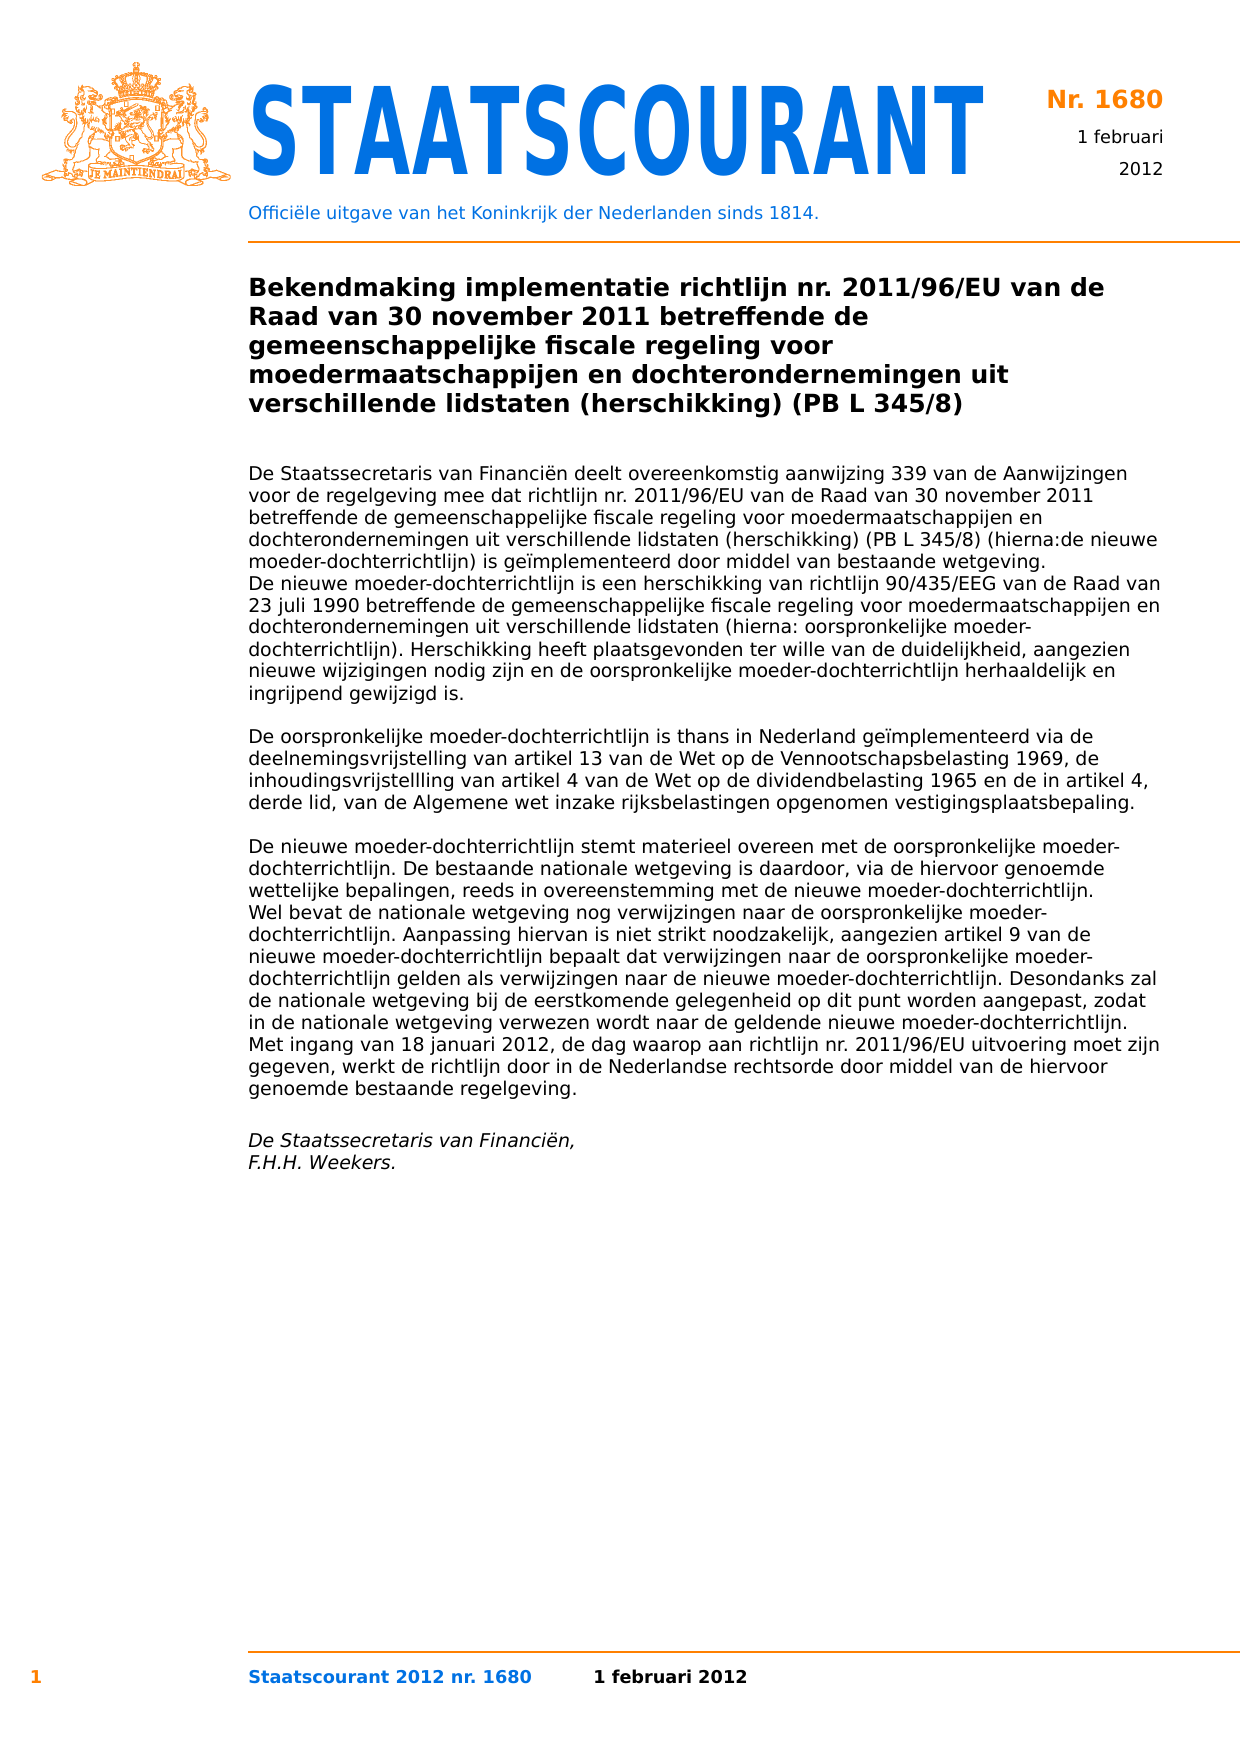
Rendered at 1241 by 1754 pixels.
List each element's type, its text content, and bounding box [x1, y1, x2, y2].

subtitle Bekendmaking implementatie richtlijn nr. 2011/96/EU van de Raad van 30 november 2011 betreffende de gemeenschappelijke fiscale regeling voor moedermaatschappijen en dochterondernemingen uit verschillende lidstaten (herschikking) (PB L 345/8) [248, 273, 1163, 419]
text De Staatssecretaris van Financiën deelt overeenkomstig aanwijzing 339 van de Aanwijzingen voor de regelgeving mee dat richtlijn nr. 2011/96/EU van de Raad van 30 november 2011 betreffende de gemeenschappelijke fiscale regeling voor moedermaatschappijen en dochterondernemingen uit verschillende lidstaten (herschikking) (PB L 345/8) (hierna:de nieuwe moeder-dochterrichtlijn) is geïmplementeerd door middel van bestaande wetgeving. [248, 463, 1163, 572]
text De oorspronkelijke moeder-dochterrichtlijn is thans in Nederland geïmplementeerd via de deelnemingsvrijstelling van artikel 13 van de Wet op de Vennootschapsbelasting 1969, de inhoudingsvrijstellling van artikel 4 van de Wet op de dividendbelasting 1965 en de in artikel 4, derde lid, van de Algemene wet inzake rijksbelastingen opgenomen vestigingsplaatsbepaling. [248, 726, 1163, 814]
table_header Nr. 1680 [998, 62, 1240, 121]
table_header [25, 62, 248, 241]
text De nieuwe moeder-dochterrichtlijn is een herschikking van richtlijn 90/435/EEG van de Raad van 23 juli 1990 betreffende de gemeenschappelijke fiscale regeling voor moedermaatschappijen en dochterondernemingen uit verschillende lidstaten (hierna: oorspronkelijke moeder-dochterrichtlijn). Herschikking heeft plaatsgevonden ter wille van de duidelijkheid, aangezien nieuwe wijzigingen nodig zijn en de oorspronkelijke moeder-dochterrichtlijn herhaaldelijk en ingrijpend gewijzigd is. [248, 572, 1163, 704]
table_cell 1 februari [998, 121, 1240, 153]
table_header STAATSCOURANT [248, 62, 998, 203]
table_cell Officiële uitgave van het Koninkrijk der Nederlanden sinds 1814. [248, 203, 1240, 241]
picture [41, 62, 231, 186]
text Wel bevat de nationale wetgeving nog verwijzingen naar de oorspronkelijke moeder-dochterrichtlijn. Aanpassing hiervan is niet strikt noodzakelijk, aangezien artikel 9 van de nieuwe moeder-dochterrichtlijn bepaalt dat verwijzingen naar de oorspronkelijke moeder-dochterrichtlijn gelden als verwijzingen naar de nieuwe moeder-dochterrichtlijn. Desondanks zal de nationale wetgeving bij de eerstkomende gelegenheid op dit punt worden aangepast, zodat in de nationale wetgeving verwezen wordt naar de geldende nieuwe moeder-dochterrichtlijn. [248, 902, 1163, 1034]
table_cell 2012 [998, 153, 1240, 203]
text De nieuwe moeder-dochterrichtlijn stemt materieel overeen met de oorspronkelijke moeder-dochterrichtlijn. De bestaande nationale wetgeving is daardoor, via de hiervoor genoemde wettelijke bepalingen, reeds in overeenstemming met de nieuwe moeder-dochterrichtlijn. [248, 836, 1163, 902]
text Met ingang van 18 januari 2012, de dag waarop aan richtlijn nr. 2011/96/EU uitvoering moet zijn gegeven, werkt de richtlijn door in de Nederlandse rechtsorde door middel van de hiervoor genoemde bestaande regelgeving. [248, 1034, 1163, 1100]
text De Staatssecretaris van Financiën, F.H.H. Weekers. [248, 1130, 1163, 1174]
